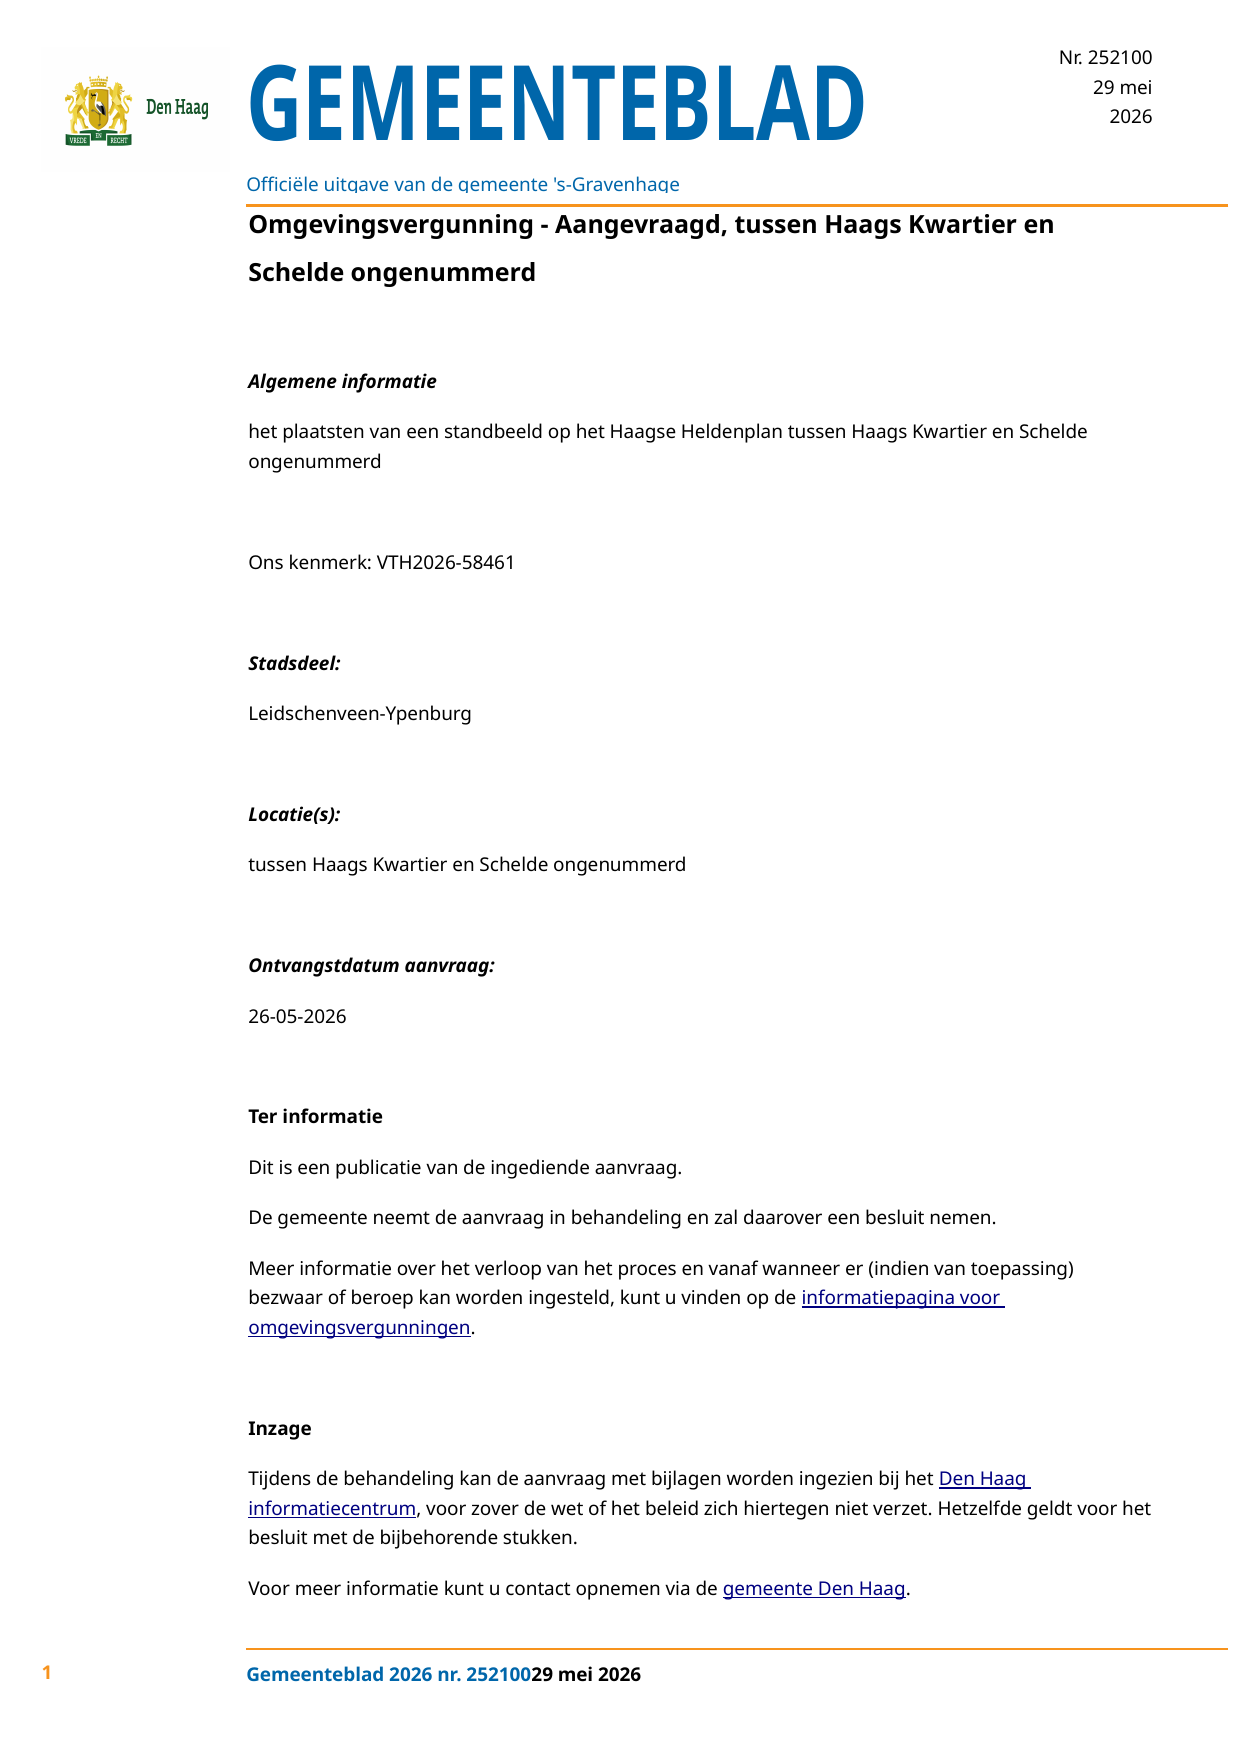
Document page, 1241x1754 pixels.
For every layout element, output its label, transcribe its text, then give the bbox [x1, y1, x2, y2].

text 26-05-2026 [248, 1003, 1152, 1029]
text Ons kenmerk: VTH2026-58461 [248, 549, 1152, 575]
text Stadsdeel: [248, 650, 1152, 676]
text Voor meer informatie kunt u contact opnemen via de gemeente Den Haag. [248, 1575, 1152, 1601]
text De gemeente neemt de aanvraag in behandeling en zal daarover een besluit nemen. [248, 1204, 1152, 1230]
text tussen Haags Kwartier en Schelde ongenummerd [248, 852, 1152, 877]
text Locatie(s): [248, 801, 1152, 827]
text het plaatsten van een standbeeld op het Haagse Heldenplan tussen Haags Kwartier en Schelde ongenummerd [248, 419, 1152, 474]
picture [41, 47, 231, 172]
text Dit is een publicatie van de ingediende aanvraag. [248, 1154, 1152, 1180]
text Leidschenveen-Ypenburg [248, 700, 1152, 726]
text Meer informatie over het verloop van het proces en vanaf wanneer er (indien van toepassing) bezwaar of beroep kan worden ingesteld, kunt u vinden op de informatiepagina voor omgevingsvergunningen. [248, 1255, 1152, 1340]
text Ter informatie [248, 1104, 1152, 1129]
text Inzage [248, 1415, 1152, 1441]
text Algemene informatie [248, 368, 1152, 394]
text Ontvangstdatum aanvraag: [248, 952, 1152, 978]
text Tijdens de behandeling kan de aanvraag met bijlagen worden ingezien bij het Den Haag informatiecentrum, voor zover de wet of het beleid zich hiertegen niet verzet. Hetzelfde geldt voor het besluit met de bijbehorende stukken. [248, 1465, 1152, 1550]
text Omgevingsvergunning - Aangevraagd, tussen Haags Kwartier en Schelde ongenummerd [248, 207, 1152, 288]
